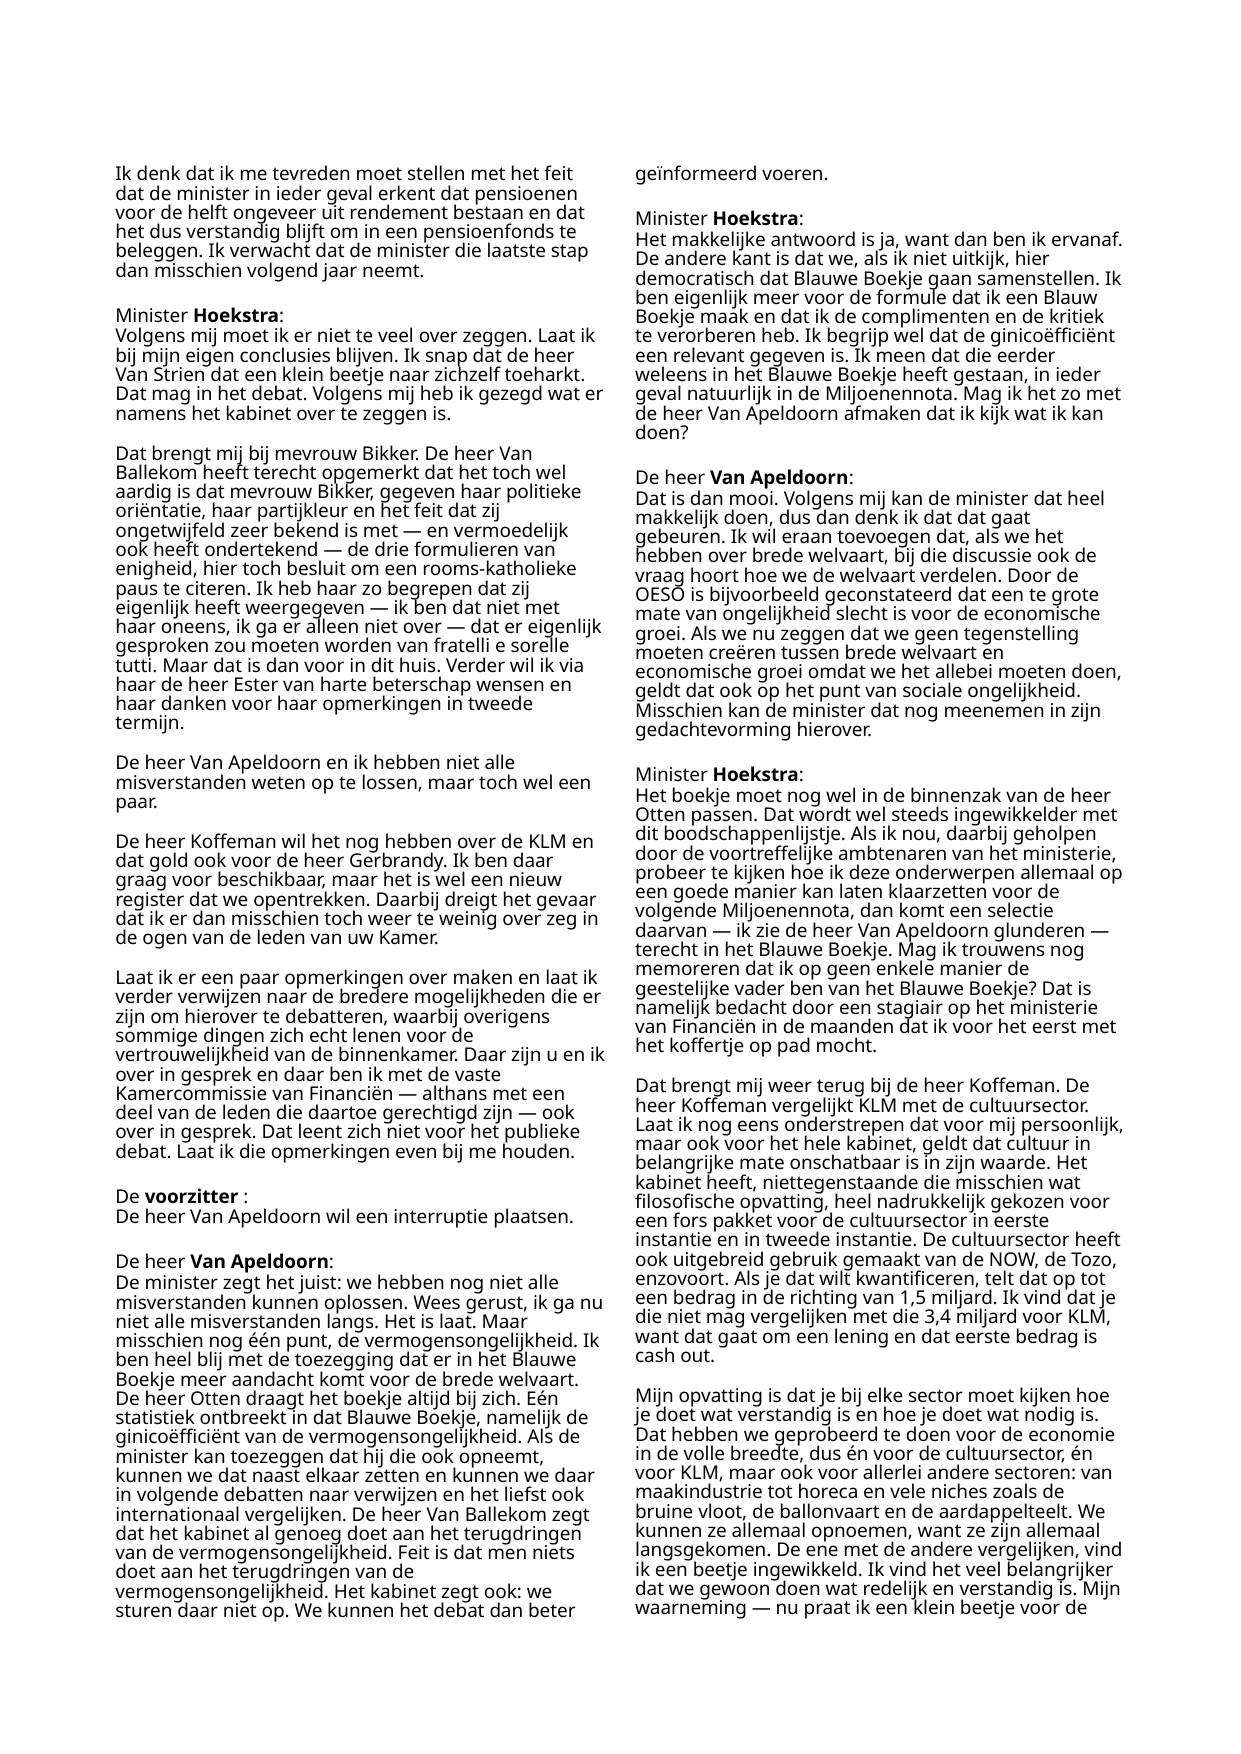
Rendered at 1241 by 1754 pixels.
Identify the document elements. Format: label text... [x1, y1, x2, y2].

text De heer Van Apeldoorn en ik hebben niet alle misverstanden weten op te lossen, maar toch wel een paar. [115, 754, 605, 812]
text De heer Van Apeldoorn: [115, 1249, 605, 1274]
text De heer Van Apeldoorn: [635, 464, 1125, 490]
text Volgens mij moet ik er niet te veel over zeggen. Laat ik bij mijn eigen conclusies blijven. Ik snap dat de heer Van Strien dat een klein beetje naar zichzelf toeharkt. Dat mag in het debat. Volgens mij heb ik gezegd wat er namens het kabinet over te zeggen is. [115, 327, 605, 424]
text geïnformeerd voeren. [635, 165, 1125, 184]
text Minister Hoekstra: [635, 205, 1125, 231]
text Mijn opvatting is dat je bij elke sector moet kijken hoe je doet wat verstandig is en hoe je doet wat nodig is. Dat hebben we geprobeerd te doen voor de economie in de volle breedte, dus én voor de cultuursector, én voor KLM, maar ook voor allerlei andere sectoren: van maakindustrie tot horeca en vele niches zoals de bruine vloot, de ballonvaart en de aardappelteelt. We kunnen ze allemaal opnoemen, want ze zijn allemaal langsgekomen. De ene met de andere vergelijken, vind ik een beetje ingewikkeld. Ik vind het veel belangrijker dat we gewoon doen wat redelijk en verstandig is. Mijn waarneming — nu praat ik een klein beetje voor de [635, 1387, 1125, 1618]
text Dat brengt mij weer terug bij de heer Koffeman. De heer Koffeman vergelijkt KLM met de cultuursector. Laat ik nog eens onderstrepen dat voor mij persoonlijk, maar ook voor het hele kabinet, geldt dat cultuur in belangrijke mate onschatbaar is in zijn waarde. Het kabinet heeft, niettegenstaande die misschien wat filosofische opvatting, heel nadrukkelijk gekozen voor een fors pakket voor de cultuursector in eerste instantie en in tweede instantie. De cultuursector heeft ook uitgebreid gebruik gemaakt van de NOW, de Tozo, enzovoort. Als je dat wilt kwantificeren, telt dat op tot een bedrag in de richting van 1,5 miljard. Ik vind dat je die niet mag vergelijken met die 3,4 miljard voor KLM, want dat gaat om een lening en dat eerste bedrag is cash out. [635, 1077, 1125, 1366]
text Dat is dan mooi. Volgens mij kan de minister dat heel makkelijk doen, dus dan denk ik dat dat gaat gebeuren. Ik wil eraan toevoegen dat, als we het hebben over brede welvaart, bij die discussie ook de vraag hoort hoe we de welvaart verdelen. Door de OESO is bijvoorbeeld geconstateerd dat een te grote mate van ongelijkheid slecht is voor de economische groei. Als we nu zeggen dat we geen tegenstelling moeten creëren tussen brede welvaart en economische groei omdat we het allebei moeten doen, geldt dat ook op het punt van sociale ongelijkheid. Misschien kan de minister dat nog meenemen in zijn gedachtevorming hierover. [635, 490, 1125, 740]
text Laat ik er een paar opmerkingen over maken en laat ik verder verwijzen naar de bredere mogelijkheden die er zijn om hierover te debatteren, waarbij overigens sommige dingen zich echt lenen voor de vertrouwelijkheid van de binnenkamer. Daar zijn u en ik over in gesprek en daar ben ik met de vaste Kamercommissie van Financiën — althans met een deel van de leden die daartoe gerechtigd zijn — ook over in gesprek. Dat leent zich niet voor het publieke debat. Laat ik die opmerkingen even bij me houden. [115, 969, 605, 1162]
text Dat brengt mij bij mevrouw Bikker. De heer Van Ballekom heeft terecht opgemerkt dat het toch wel aardig is dat mevrouw Bikker, gegeven haar politieke oriëntatie, haar partijkleur en het feit dat zij ongetwijfeld zeer bekend is met — en vermoedelijk ook heeft ondertekend — de drie formulieren van enigheid, hier toch besluit om een rooms-katholieke paus te citeren. Ik heb haar zo begrepen dat zij eigenlijk heeft weergegeven — ik ben dat niet met haar oneens, ik ga er alleen niet over — dat er eigenlijk gesproken zou moeten worden van fratelli e sorelle tutti. Maar dat is dan voor in dit huis. Verder wil ik via haar de heer Ester van harte beterschap wensen en haar danken voor haar opmerkingen in tweede termijn. [115, 444, 605, 734]
text De voorzitter : [115, 1183, 605, 1208]
text De heer Koffeman wil het nog hebben over de KLM en dat gold ook voor de heer Gerbrandy. Ik ben daar graag voor beschikbaar, maar het is wel een nieuw register dat we opentrekken. Daarbij dreigt het gevaar dat ik er dan misschien toch weer te weinig over zeg in de ogen van de leden van uw Kamer. [115, 833, 605, 948]
text Minister Hoekstra: [635, 761, 1125, 787]
text Het makkelijke antwoord is ja, want dan ben ik ervanaf. De andere kant is dat we, als ik niet uitkijk, hier democratisch dat Blauwe Boekje gaan samenstellen. Ik ben eigenlijk meer voor de formule dat ik een Blauw Boekje maak en dat ik de complimenten en de kritiek te verorberen heb. Ik begrijp wel dat de ginicoëfficiënt een relevant gegeven is. Ik meen dat die eerder weleens in het Blauwe Boekje heeft gestaan, in ieder geval natuurlijk in de Miljoenennota. Mag ik het zo met de heer Van Apeldoorn afmaken dat ik kijk wat ik kan doen? [635, 231, 1125, 443]
text De minister zegt het juist: we hebben nog niet alle misverstanden kunnen oplossen. Wees gerust, ik ga nu niet alle misverstanden langs. Het is laat. Maar misschien nog één punt, de vermogensongelijkheid. Ik ben heel blij met de toezegging dat er in het Blauwe Boekje meer aandacht komt voor de brede welvaart. De heer Otten draagt het boekje altijd bij zich. Eén statistiek ontbreekt in dat Blauwe Boekje, namelijk de ginicoëfficiënt van de vermogensongelijkheid. Als de minister kan toezeggen dat hij die ook opneemt, kunnen we dat naast elkaar zetten en kunnen we daar in volgende debatten naar verwijzen en het liefst ook internationaal vergelijken. De heer Van Ballekom zegt dat het kabinet al genoeg doet aan het terugdringen van de vermogensongelijkheid. Feit is dat men niets doet aan het terugdringen van de vermogensongelijkheid. Het kabinet zegt ook: we sturen daar niet op. We kunnen het debat dan beter [115, 1274, 605, 1621]
text Ik denk dat ik me tevreden moet stellen met het feit dat de minister in ieder geval erkent dat pensioenen voor de helft ongeveer uit rendement bestaan en dat het dus verstandig blijft om in een pensioenfonds te beleggen. Ik verwacht dat de minister die laatste stap dan misschien volgend jaar neemt. [115, 165, 605, 281]
text Minister Hoekstra: [115, 302, 605, 327]
text De heer Van Apeldoorn wil een interruptie plaatsen. [115, 1208, 605, 1228]
text Het boekje moet nog wel in de binnenzak van de heer Otten passen. Dat wordt wel steeds ingewikkelder met dit boodschappenlijstje. Als ik nou, daarbij geholpen door de voortreffelijke ambtenaren van het ministerie, probeer te kijken hoe ik deze onderwerpen allemaal op een goede manier kan laten klaarzetten voor de volgende Miljoenennota, dan komt een selectie daarvan — ik zie de heer Van Apeldoorn glunderen — terecht in het Blauwe Boekje. Mag ik trouwens nog memoreren dat ik op geen enkele manier de geestelijke vader ben van het Blauwe Boekje? Dat is namelijk bedacht door een stagiair op het ministerie van Financiën in de maanden dat ik voor het eerst met het koffertje op pad mocht. [635, 787, 1125, 1057]
